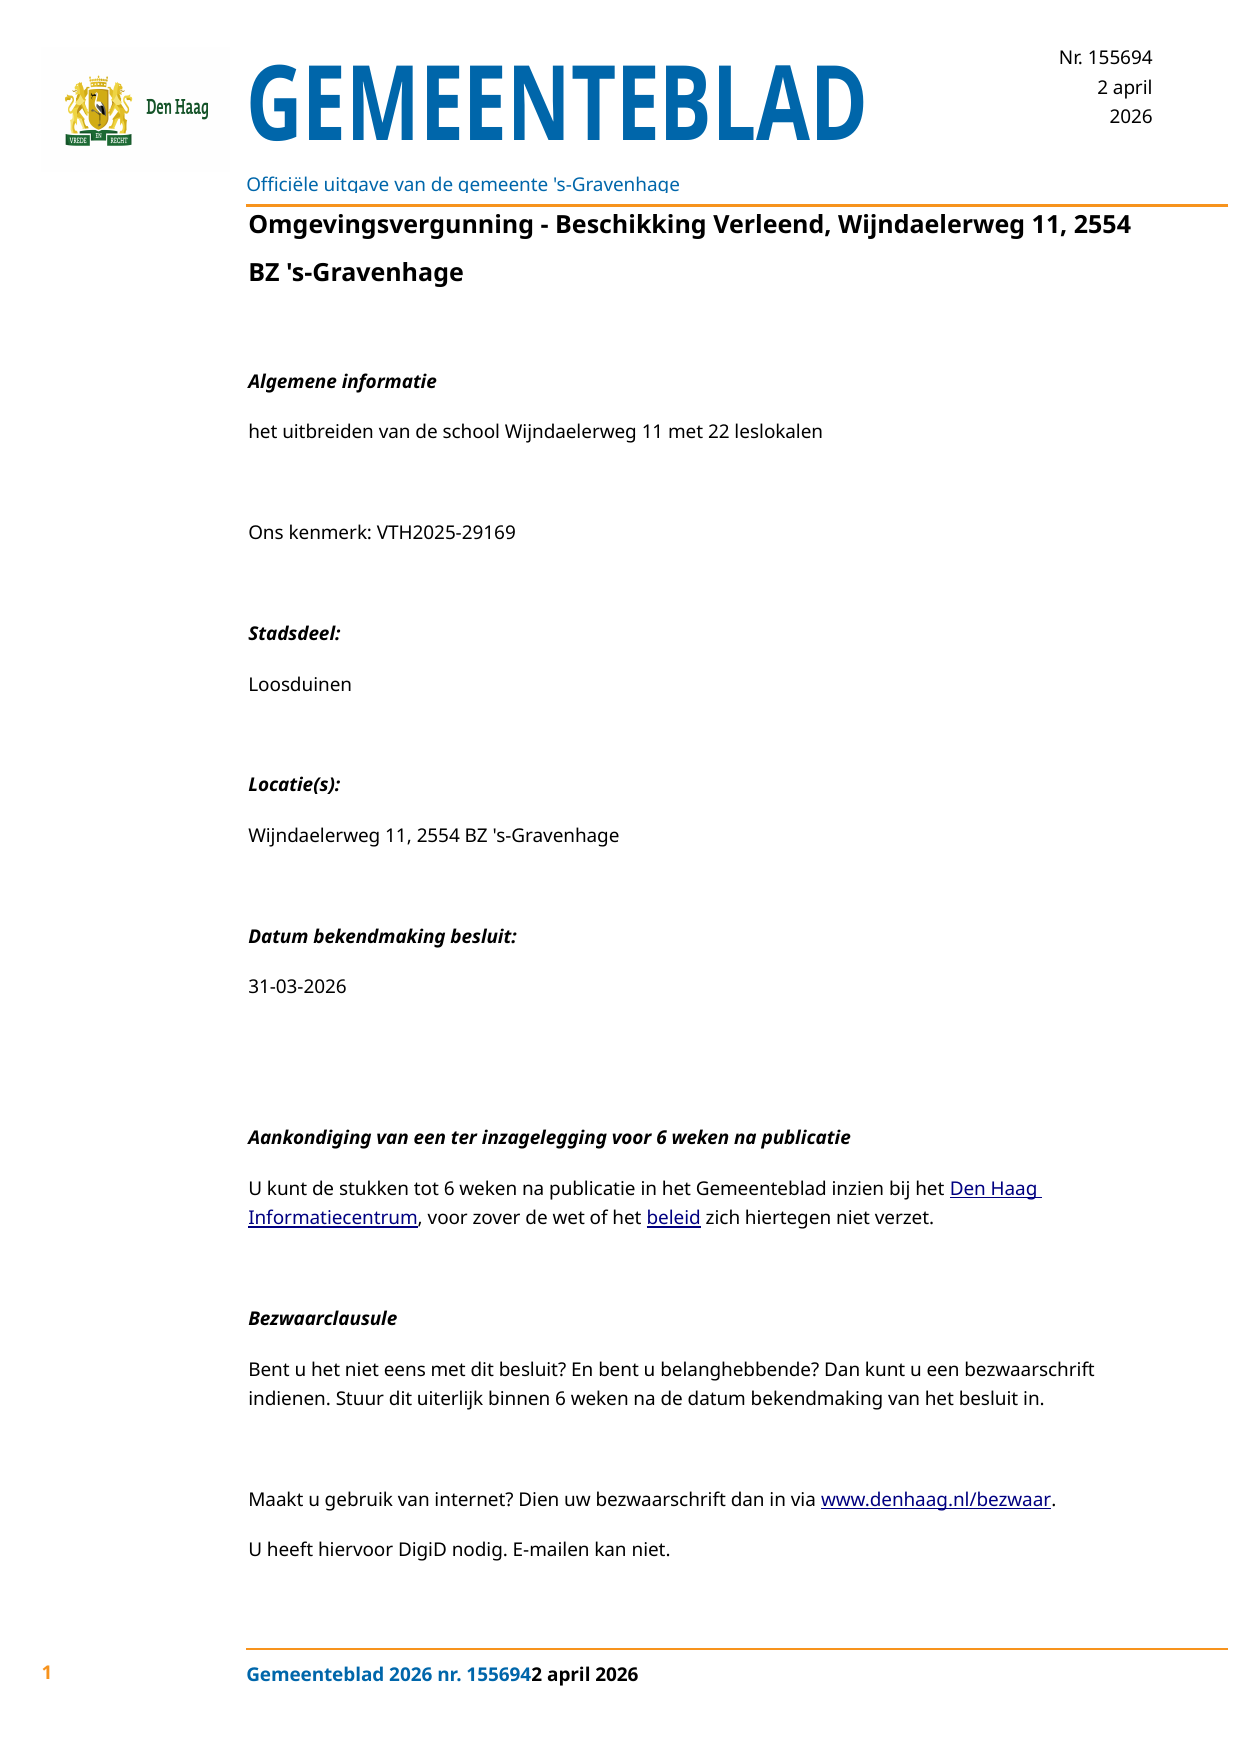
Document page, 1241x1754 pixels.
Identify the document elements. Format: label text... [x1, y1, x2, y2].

text Omgevingsvergunning - Beschikking Verleend, Wijndaelerweg 11, 2554 BZ 's-Gravenhage [248, 207, 1152, 288]
text het uitbreiden van de school Wijndaelerweg 11 met 22 leslokalen [248, 419, 1152, 444]
text Ons kenmerk: VTH2025-29169 [248, 519, 1152, 545]
text Algemene informatie [248, 368, 1152, 394]
text Wijndaelerweg 11, 2554 BZ 's-Gravenhage [248, 822, 1152, 848]
text U heeft hiervoor DigiD nodig. E-mailen kan niet. [248, 1537, 1152, 1562]
text Locatie(s): [248, 772, 1152, 797]
text 31-03-2026 [248, 973, 1152, 999]
text U kunt de stukken tot 6 weken na publicatie in het Gemeenteblad inzien bij het Den Haag Informatiecentrum, voor zover de wet of het beleid zich hiertegen niet verzet. [248, 1175, 1152, 1230]
text Datum bekendmaking besluit: [248, 923, 1152, 949]
text Bent u het niet eens met dit besluit? En bent u belanghebbende? Dan kunt u een bezwaarschrift indienen. Stuur dit uiterlijk binnen 6 weken na de datum bekendmaking van het besluit in. [248, 1356, 1152, 1411]
text Loosduinen [248, 671, 1152, 697]
picture [41, 47, 231, 172]
text Bezwaarclausule [248, 1305, 1152, 1331]
text Aankondiging van een ter inzagelegging voor 6 weken na publicatie [248, 1124, 1152, 1150]
text Maakt u gebruik van internet? Dien uw bezwaarschrift dan in via www.denhaag.nl/bezwaar. [248, 1486, 1152, 1512]
text Stadsdeel: [248, 620, 1152, 646]
